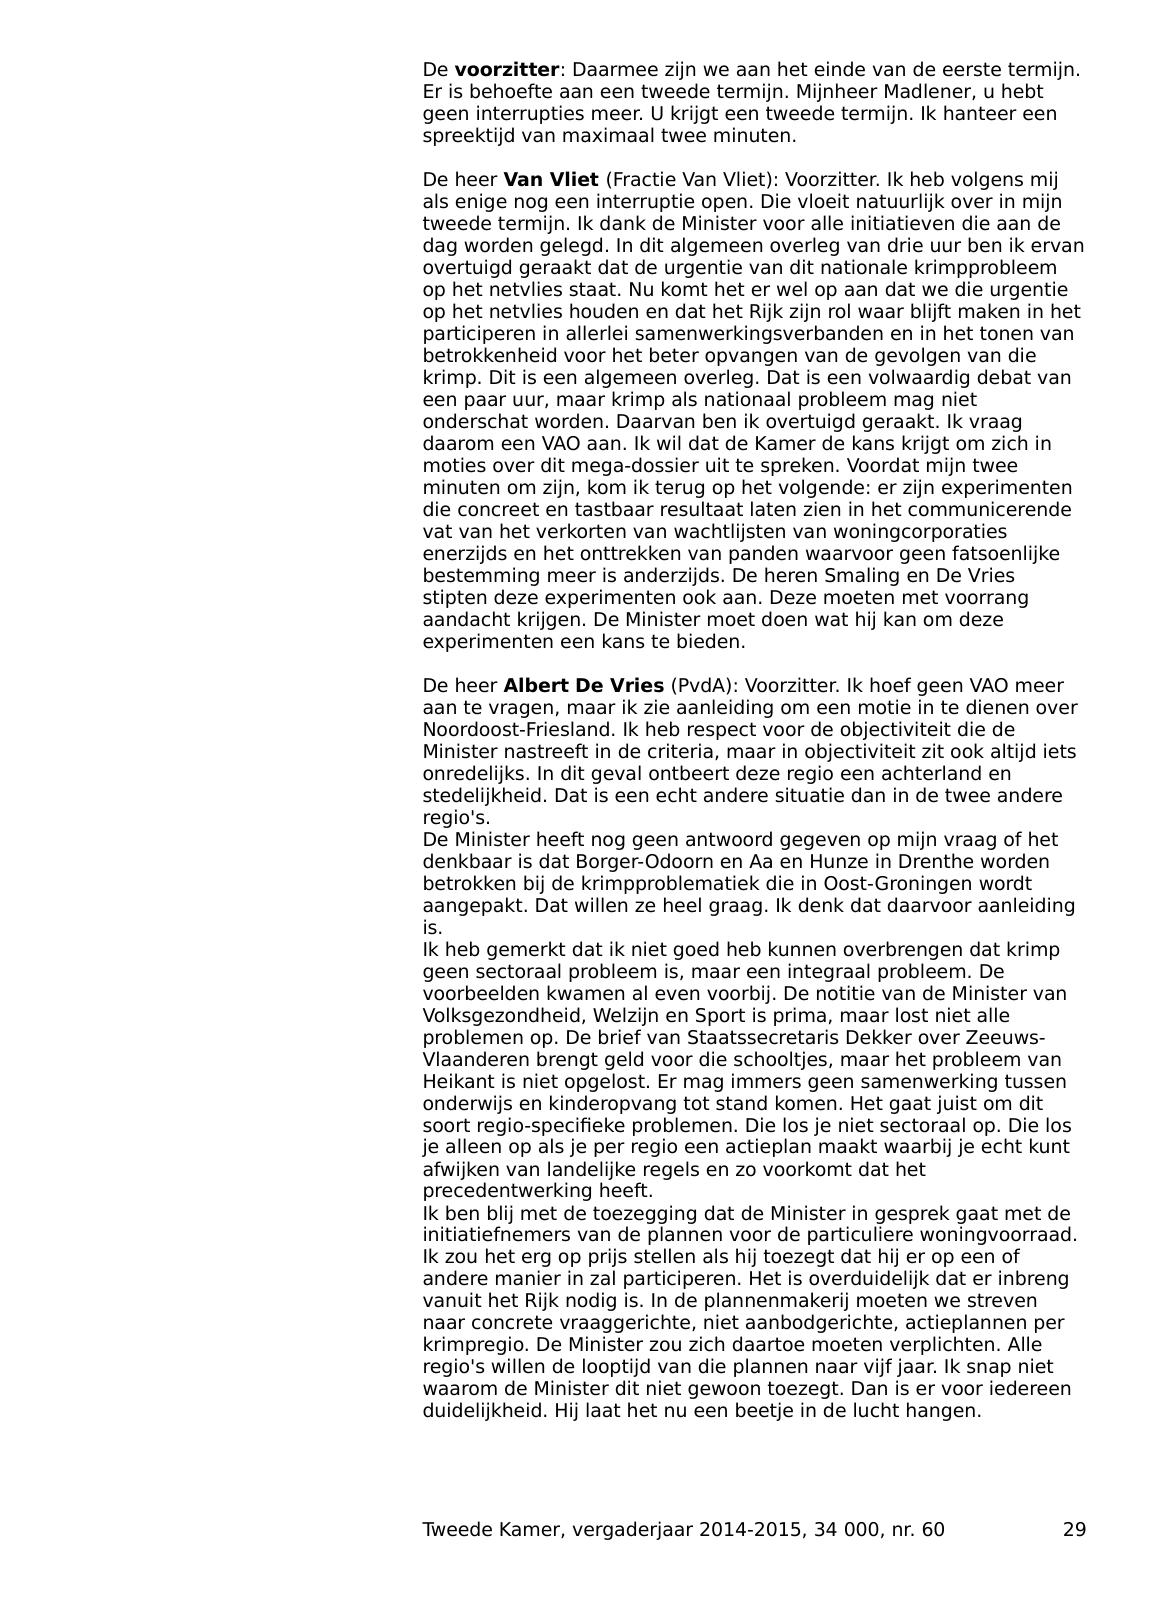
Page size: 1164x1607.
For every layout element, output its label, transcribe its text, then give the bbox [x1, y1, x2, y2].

text De heer Van Vliet (Fractie Van Vliet): Voorzitter. Ik heb volgens mij als enige nog een interruptie open. Die vloeit natuurlijk over in mijn tweede termijn. Ik dank de Minister voor alle initiatieven die aan de dag worden gelegd. In dit algemeen overleg van drie uur ben ik ervan overtuigd geraakt dat de urgentie van dit nationale krimpprobleem op het netvlies staat. Nu komt het er wel op aan dat we die urgentie op het netvlies houden en dat het Rijk zijn rol waar blijft maken in het participeren in allerlei samenwerkingsverbanden en in het tonen van betrokkenheid voor het beter opvangen van de gevolgen van die krimp. Dit is een algemeen overleg. Dat is een volwaardig debat van een paar uur, maar krimp als nationaal probleem mag niet onderschat worden. Daarvan ben ik overtuigd geraakt. Ik vraag daarom een VAO aan. Ik wil dat de Kamer de kans krijgt om zich in moties over dit mega-dossier uit te spreken. Voordat mijn twee minuten om zijn, kom ik terug op het volgende: er zijn experimenten die concreet en tastbaar resultaat laten zien in het communicerende vat van het verkorten van wachtlijsten van woningcorporaties enerzijds en het onttrekken van panden waarvoor geen fatsoenlijke bestemming meer is anderzijds. De heren Smaling en De Vries stipten deze experimenten ook aan. Deze moeten met voorrang aandacht krijgen. De Minister moet doen wat hij kan om deze experimenten een kans te bieden. [422, 169, 1087, 653]
text De heer Albert De Vries (PvdA): Voorzitter. Ik hoef geen VAO meer aan te vragen, maar ik zie aanleiding om een motie in te dienen over Noordoost-Friesland. Ik heb respect voor de objectiviteit die de Minister nastreeft in de criteria, maar in objectiviteit zit ook altijd iets onredelijks. In dit geval ontbeert deze regio een achterland en stedelijkheid. Dat is een echt andere situatie dan in de twee andere regio's. [422, 675, 1087, 829]
text Ik heb gemerkt dat ik niet goed heb kunnen overbrengen dat krimp geen sectoraal probleem is, maar een integraal probleem. De voorbeelden kwamen al even voorbij. De notitie van de Minister van Volksgezondheid, Welzijn en Sport is prima, maar lost niet alle problemen op. De brief van Staatssecretaris Dekker over Zeeuws-Vlaanderen brengt geld voor die schooltjes, maar het probleem van Heikant is niet opgelost. Er mag immers geen samenwerking tussen onderwijs en kinderopvang tot stand komen. Het gaat juist om dit soort regio-specifieke problemen. Die los je niet sectoraal op. Die los je alleen op als je per regio een actieplan maakt waarbij je echt kunt afwijken van landelijke regels en zo voorkomt dat het precedentwerking heeft. [422, 939, 1087, 1202]
text De Minister heeft nog geen antwoord gegeven op mijn vraag of het denkbaar is dat Borger-Odoorn en Aa en Hunze in Drenthe worden betrokken bij de krimpproblematiek die in Oost-Groningen wordt aangepakt. Dat willen ze heel graag. Ik denk dat daarvoor aanleiding is. [422, 829, 1087, 939]
text Ik ben blij met de toezegging dat de Minister in gesprek gaat met de initiatiefnemers van de plannen voor de particuliere woningvoorraad. Ik zou het erg op prijs stellen als hij toezegt dat hij er op een of andere manier in zal participeren. Het is overduidelijk dat er inbreng vanuit het Rijk nodig is. In de plannenmakerij moeten we streven naar concrete vraaggerichte, niet aanbodgerichte, actieplannen per krimpregio. De Minister zou zich daartoe moeten verplichten. Alle regio's willen de looptijd van die plannen naar vijf jaar. Ik snap niet waarom de Minister dit niet gewoon toezegt. Dan is er voor iedereen duidelijkheid. Hij laat het nu een beetje in de lucht hangen. [422, 1202, 1087, 1422]
text De voorzitter: Daarmee zijn we aan het einde van de eerste termijn. Er is behoefte aan een tweede termijn. Mijnheer Madlener, u hebt geen interrupties meer. U krijgt een tweede termijn. Ik hanteer een spreektijd van maximaal twee minuten. [422, 59, 1087, 147]
